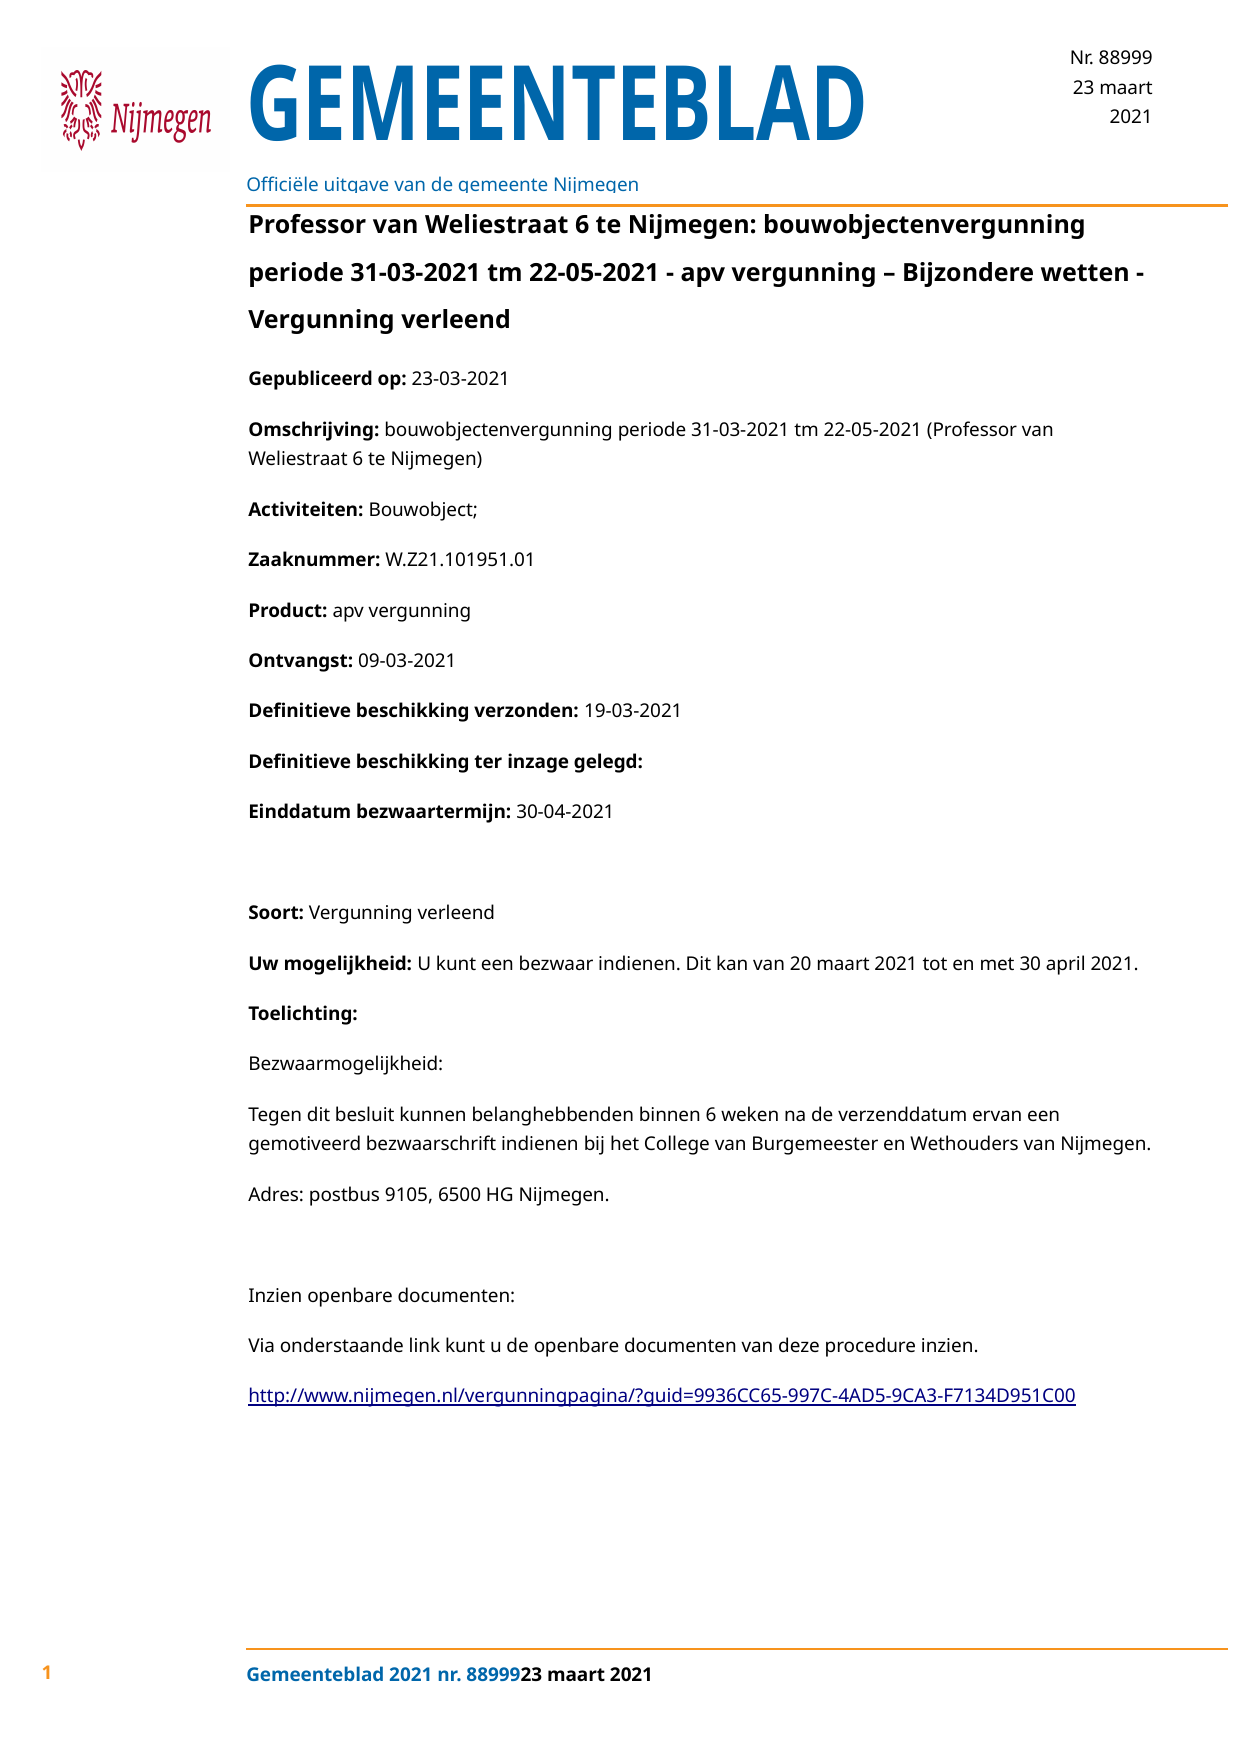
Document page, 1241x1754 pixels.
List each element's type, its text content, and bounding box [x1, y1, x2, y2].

text Gepubliceerd op: 23-03-2021 [248, 366, 1152, 391]
text Omschrijving: bouwobjectenvergunning periode 31-03-2021 tm 22-05-2021 (Professor van Weliestraat 6 te Nijmegen) [248, 416, 1152, 471]
text http://www.nijmegen.nl/vergunningpagina/?guid=9936CC65-997C-4AD5-9CA3-F7134D951C00 [248, 1383, 1152, 1408]
text Tegen dit besluit kunnen belanghebbenden binnen 6 weken na de verzenddatum ervan een gemotiveerd bezwaarschrift indienen bij het College van Burgemeester en Wethouders van Nijmegen. [248, 1101, 1152, 1156]
picture [41, 47, 231, 172]
text Definitieve beschikking ter inzage gelegd: [248, 748, 1152, 774]
text Inzien openbare documenten: [248, 1282, 1152, 1307]
text Product: apv vergunning [248, 597, 1152, 622]
text Via onderstaande link kunt u de openbare documenten van deze procedure inzien. [248, 1332, 1152, 1358]
text Toelichting: [248, 1000, 1152, 1026]
text Einddatum bezwaartermijn: 30-04-2021 [248, 798, 1152, 824]
text Zaaknummer: W.Z21.101951.01 [248, 546, 1152, 572]
text Ontvangst: 09-03-2021 [248, 647, 1152, 673]
text Bezwaarmogelijkheid: [248, 1051, 1152, 1076]
text Definitieve beschikking verzonden: 19-03-2021 [248, 698, 1152, 723]
text Adres: postbus 9105, 6500 HG Nijmegen. [248, 1181, 1152, 1207]
text Soort: Vergunning verleend [248, 899, 1152, 925]
text Activiteiten: Bouwobject; [248, 496, 1152, 522]
text Professor van Weliestraat 6 te Nijmegen: bouwobjectenvergunning periode 31-03-2021 tm 22-05-2021 - apv vergunning – Bijzondere wetten - Vergunning verleend [248, 207, 1152, 336]
text Uw mogelijkheid: U kunt een bezwaar indienen. Dit kan van 20 maart 2021 tot en met 30 april 2021. [248, 950, 1152, 975]
